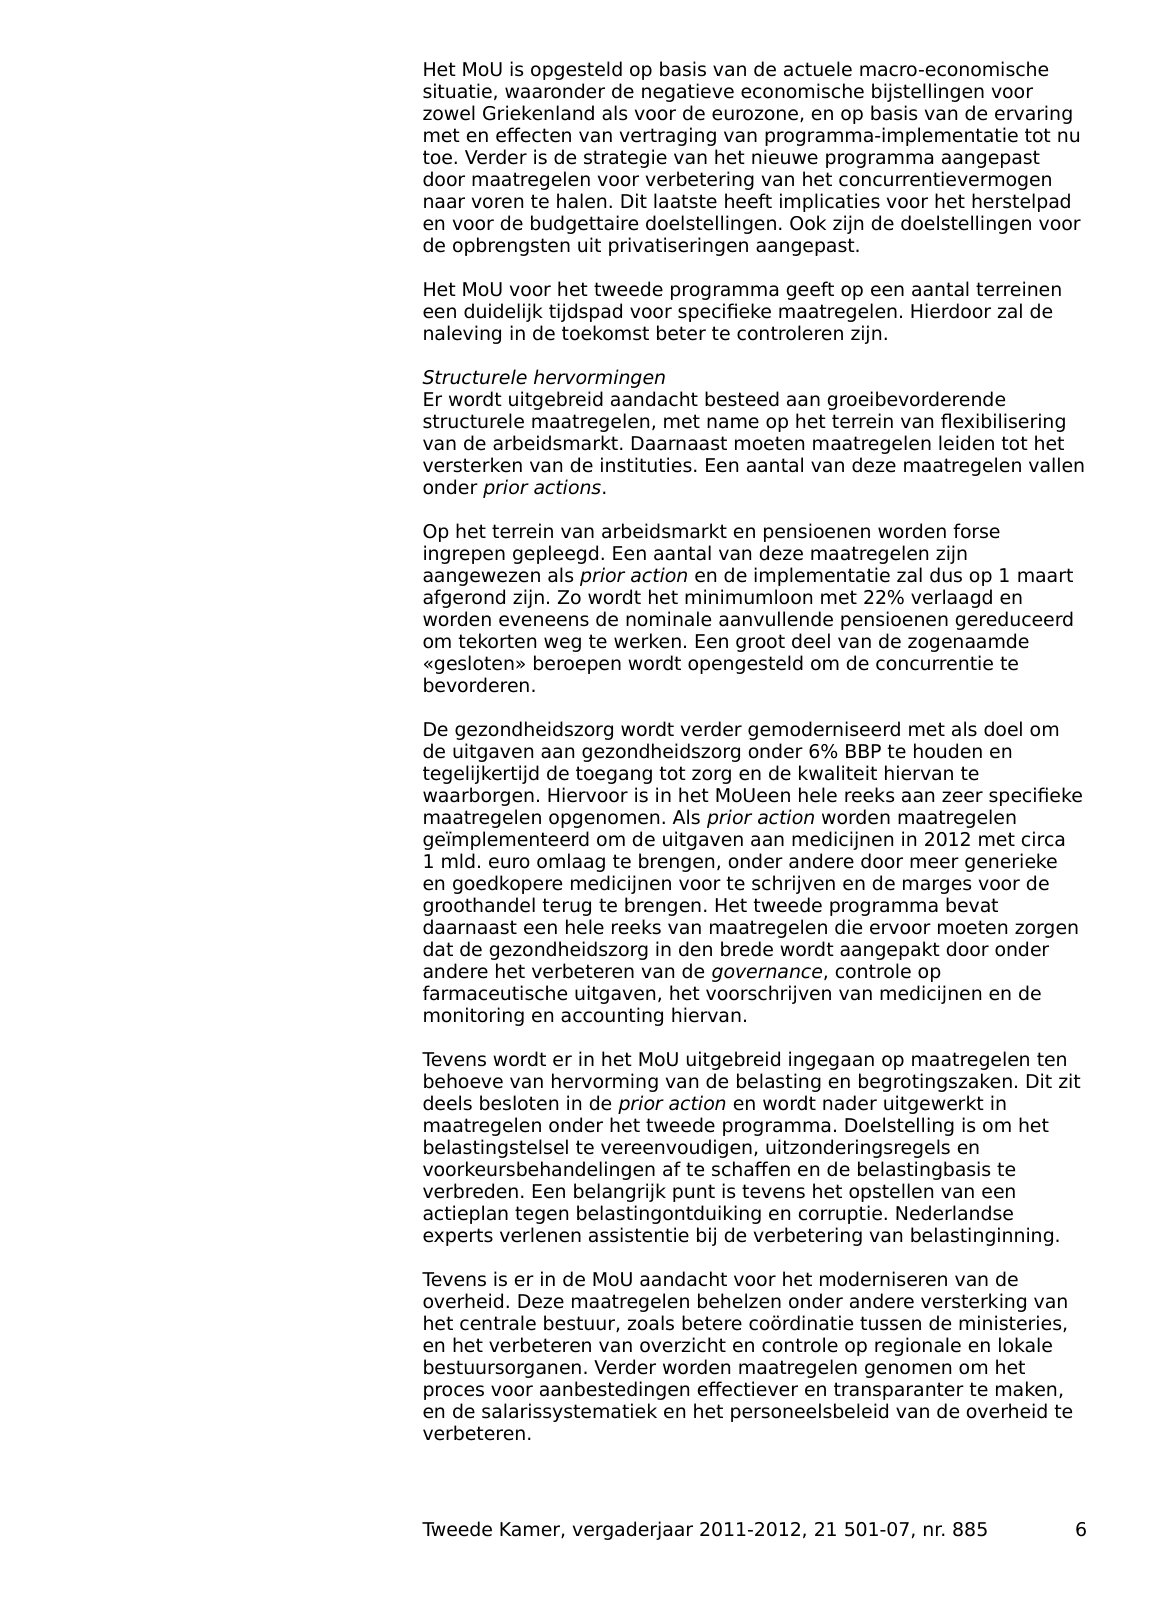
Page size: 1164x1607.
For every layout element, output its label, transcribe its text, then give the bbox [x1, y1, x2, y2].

text Op het terrein van arbeidsmarkt en pensioenen worden forse ingrepen gepleegd. Een aantal van deze maatregelen zijn aangewezen als prior action en de implementatie zal dus op 1 maart afgerond zijn. Zo wordt het minimumloon met 22% verlaagd en worden eveneens de nominale aanvullende pensioenen gereduceerd om tekorten weg te werken. Een groot deel van de zogenaamde «gesloten» beroepen wordt opengesteld om de concurrentie te bevorderen. [422, 521, 1087, 697]
text Er wordt uitgebreid aandacht besteed aan groeibevorderende structurele maatregelen, met name op het terrein van flexibilisering van de arbeidsmarkt. Daarnaast moeten maatregelen leiden tot het versterken van de instituties. Een aantal van deze maatregelen vallen onder prior actions. [422, 389, 1087, 499]
text Het MoU voor het tweede programma geeft op een aantal terreinen een duidelijk tijdspad voor specifieke maatregelen. Hierdoor zal de naleving in de toekomst beter te controleren zijn. [422, 279, 1087, 345]
text De gezondheidszorg wordt verder gemoderniseerd met als doel om de uitgaven aan gezondheidszorg onder 6% BBP te houden en tegelijkertijd de toegang tot zorg en de kwaliteit hiervan te waarborgen. Hiervoor is in het MoUeen hele reeks aan zeer specifieke maatregelen opgenomen. Als prior action worden maatregelen geïmplementeerd om de uitgaven aan medicijnen in 2012 met circa 1 mld. euro omlaag te brengen, onder andere door meer generieke en goedkopere medicijnen voor te schrijven en de marges voor de groothandel terug te brengen. Het tweede programma bevat daarnaast een hele reeks van maatregelen die ervoor moeten zorgen dat de gezondheidszorg in den brede wordt aangepakt door onder andere het verbeteren van de governance, controle op farmaceutische uitgaven, het voorschrijven van medicijnen en de monitoring en accounting hiervan. [422, 719, 1087, 1027]
subtitle Structurele hervormingen [422, 367, 1087, 389]
text Het MoU is opgesteld op basis van de actuele macro-economische situatie, waaronder de negatieve economische bijstellingen voor zowel Griekenland als voor de eurozone, en op basis van de ervaring met en effecten van vertraging van programma-implementatie tot nu toe. Verder is de strategie van het nieuwe programma aangepast door maatregelen voor verbetering van het concurrentievermogen naar voren te halen. Dit laatste heeft implicaties voor het herstelpad en voor de budgettaire doelstellingen. Ook zijn de doelstellingen voor de opbrengsten uit privatiseringen aangepast. [422, 59, 1087, 257]
text Tevens is er in de MoU aandacht voor het moderniseren van de overheid. Deze maatregelen behelzen onder andere versterking van het centrale bestuur, zoals betere coördinatie tussen de ministeries, en het verbeteren van overzicht en controle op regionale en lokale bestuursorganen. Verder worden maatregelen genomen om het proces voor aanbestedingen effectiever en transparanter te maken, en de salarissystematiek en het personeelsbeleid van de overheid te verbeteren. [422, 1269, 1087, 1445]
text Tevens wordt er in het MoU uitgebreid ingegaan op maatregelen ten behoeve van hervorming van de belasting en begrotingszaken. Dit zit deels besloten in de prior action en wordt nader uitgewerkt in maatregelen onder het tweede programma. Doelstelling is om het belastingstelsel te vereenvoudigen, uitzonderingsregels en voorkeursbehandelingen af te schaffen en de belastingbasis te verbreden. Een belangrijk punt is tevens het opstellen van een actieplan tegen belastingontduiking en corruptie. Nederlandse experts verlenen assistentie bij de verbetering van belastinginning. [422, 1049, 1087, 1247]
